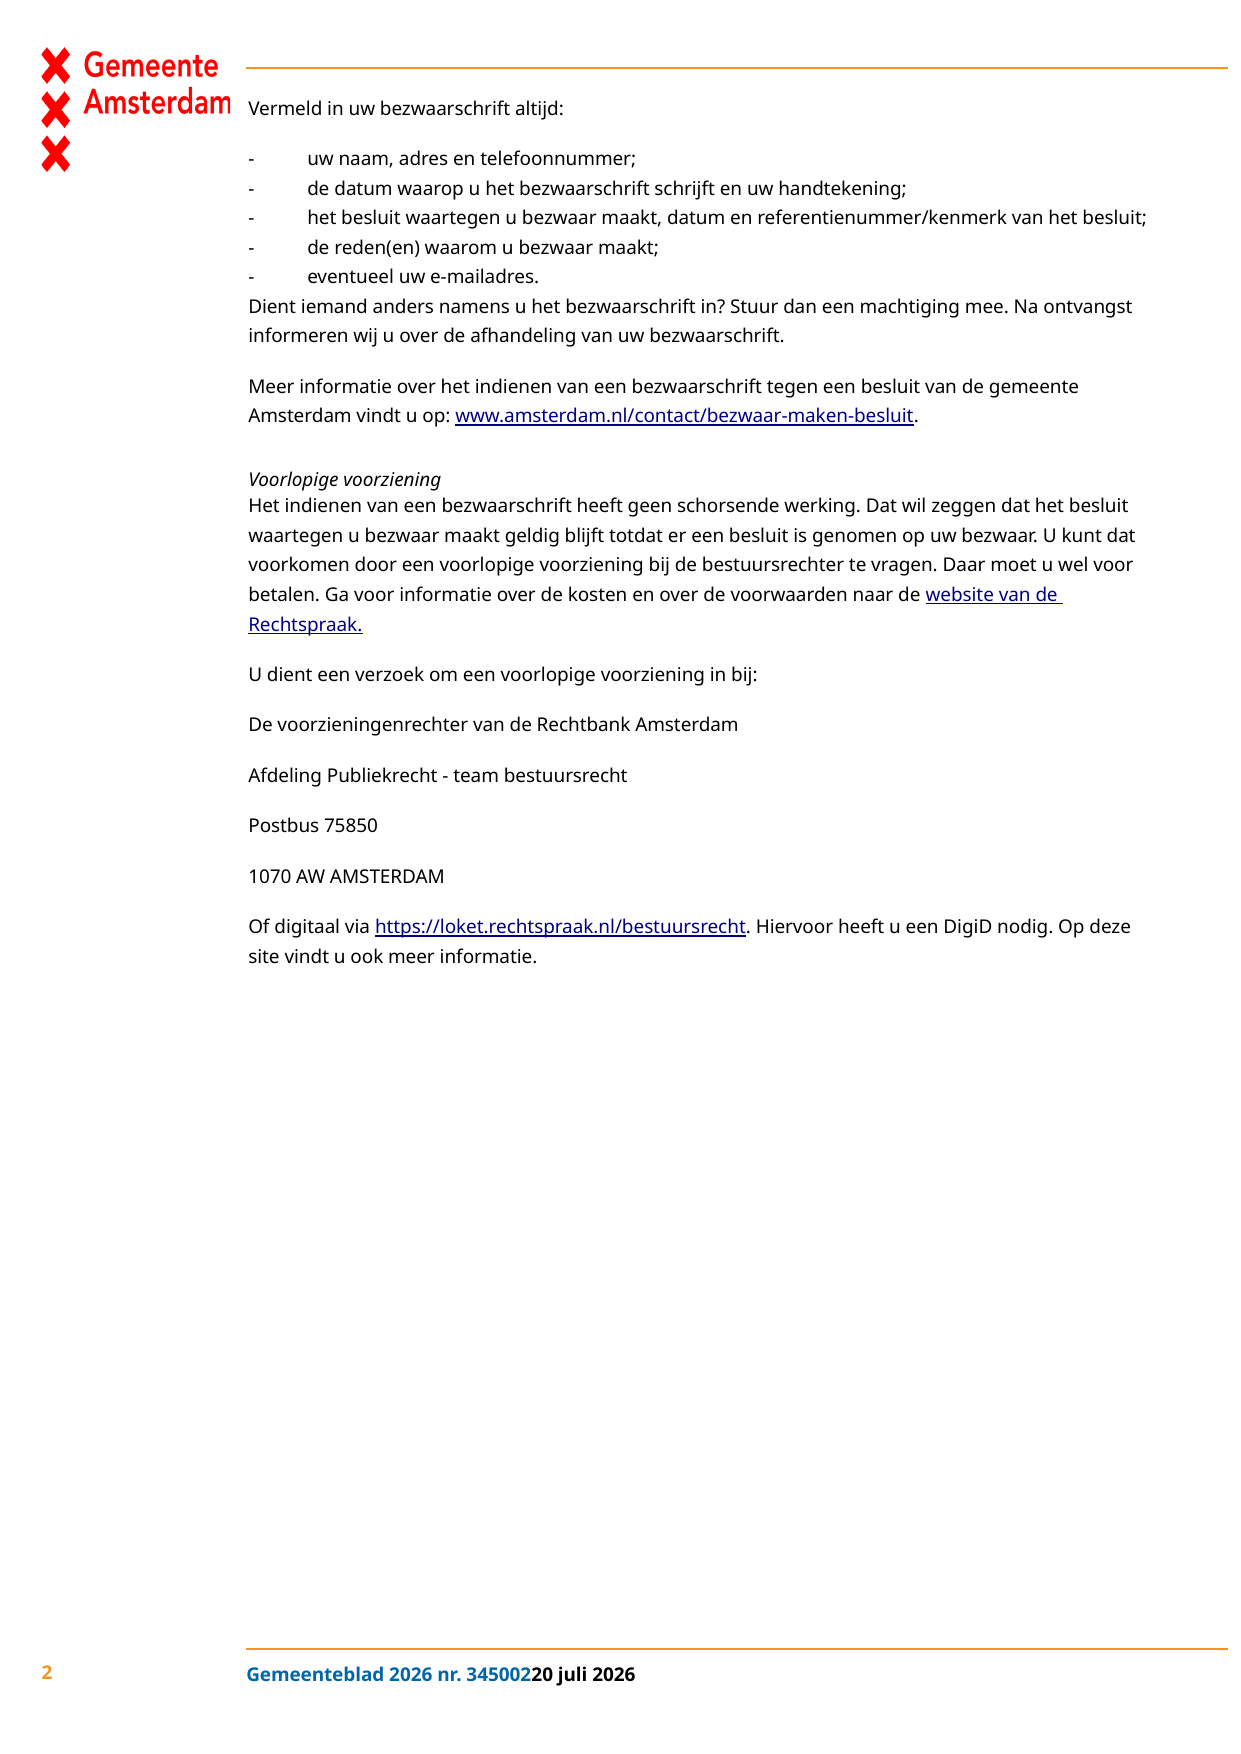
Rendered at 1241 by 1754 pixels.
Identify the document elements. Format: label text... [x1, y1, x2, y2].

text 1070 AW AMSTERDAM [248, 863, 1152, 888]
list uw naam, adres en telefoonnummer; [248, 145, 1152, 171]
text U dient een verzoek om een voorlopige voorziening in bij: [248, 661, 1152, 687]
list het besluit waartegen u bezwaar maakt, datum en referentienummer/kenmerk van het besluit; [248, 204, 1152, 230]
text Of digitaal via https://loket.rechtspraak.nl/bestuursrecht. Hiervoor heeft u een DigiD nodig. Op deze site vindt u ook meer informatie. [248, 913, 1152, 968]
list eventueel uw e-mailadres. [248, 263, 1152, 289]
text Het indienen van een bezwaarschrift heeft geen schorsende werking. Dat wil zeggen dat het besluit waartegen u bezwaar maakt geldig blijft totdat er een besluit is genomen op uw bezwaar. U kunt dat voorkomen door een voorlopige voorziening bij de bestuursrechter te vragen. Daar moet u wel voor betalen. Ga voor informatie over de kosten en over de voorwaarden naar de website van de Rechtspraak. [248, 492, 1152, 636]
list de datum waarop u het bezwaarschrift schrijft en uw handtekening; [248, 175, 1152, 201]
text Vermeld in uw bezwaarschrift altijd: [248, 95, 1152, 121]
list de reden(en) waarom u bezwaar maakt; [248, 234, 1152, 260]
text Postbus 75850 [248, 812, 1152, 838]
text Dient iemand anders namens u het bezwaarschrift in? Stuur dan een machtiging mee. Na ontvangst informeren wij u over de afhandeling van uw bezwaarschrift. [248, 293, 1152, 348]
picture [41, 47, 231, 172]
text De voorzieningenrechter van de Rechtbank Amsterdam [248, 712, 1152, 737]
text Meer informatie over het indienen van een bezwaarschrift tegen een besluit van de gemeente Amsterdam vindt u op: www.amsterdam.nl/contact/bezwaar-maken-besluit. [248, 373, 1152, 428]
text Afdeling Publiekrecht - team bestuursrecht [248, 762, 1152, 788]
text Voorlopige voorziening [248, 467, 1152, 492]
